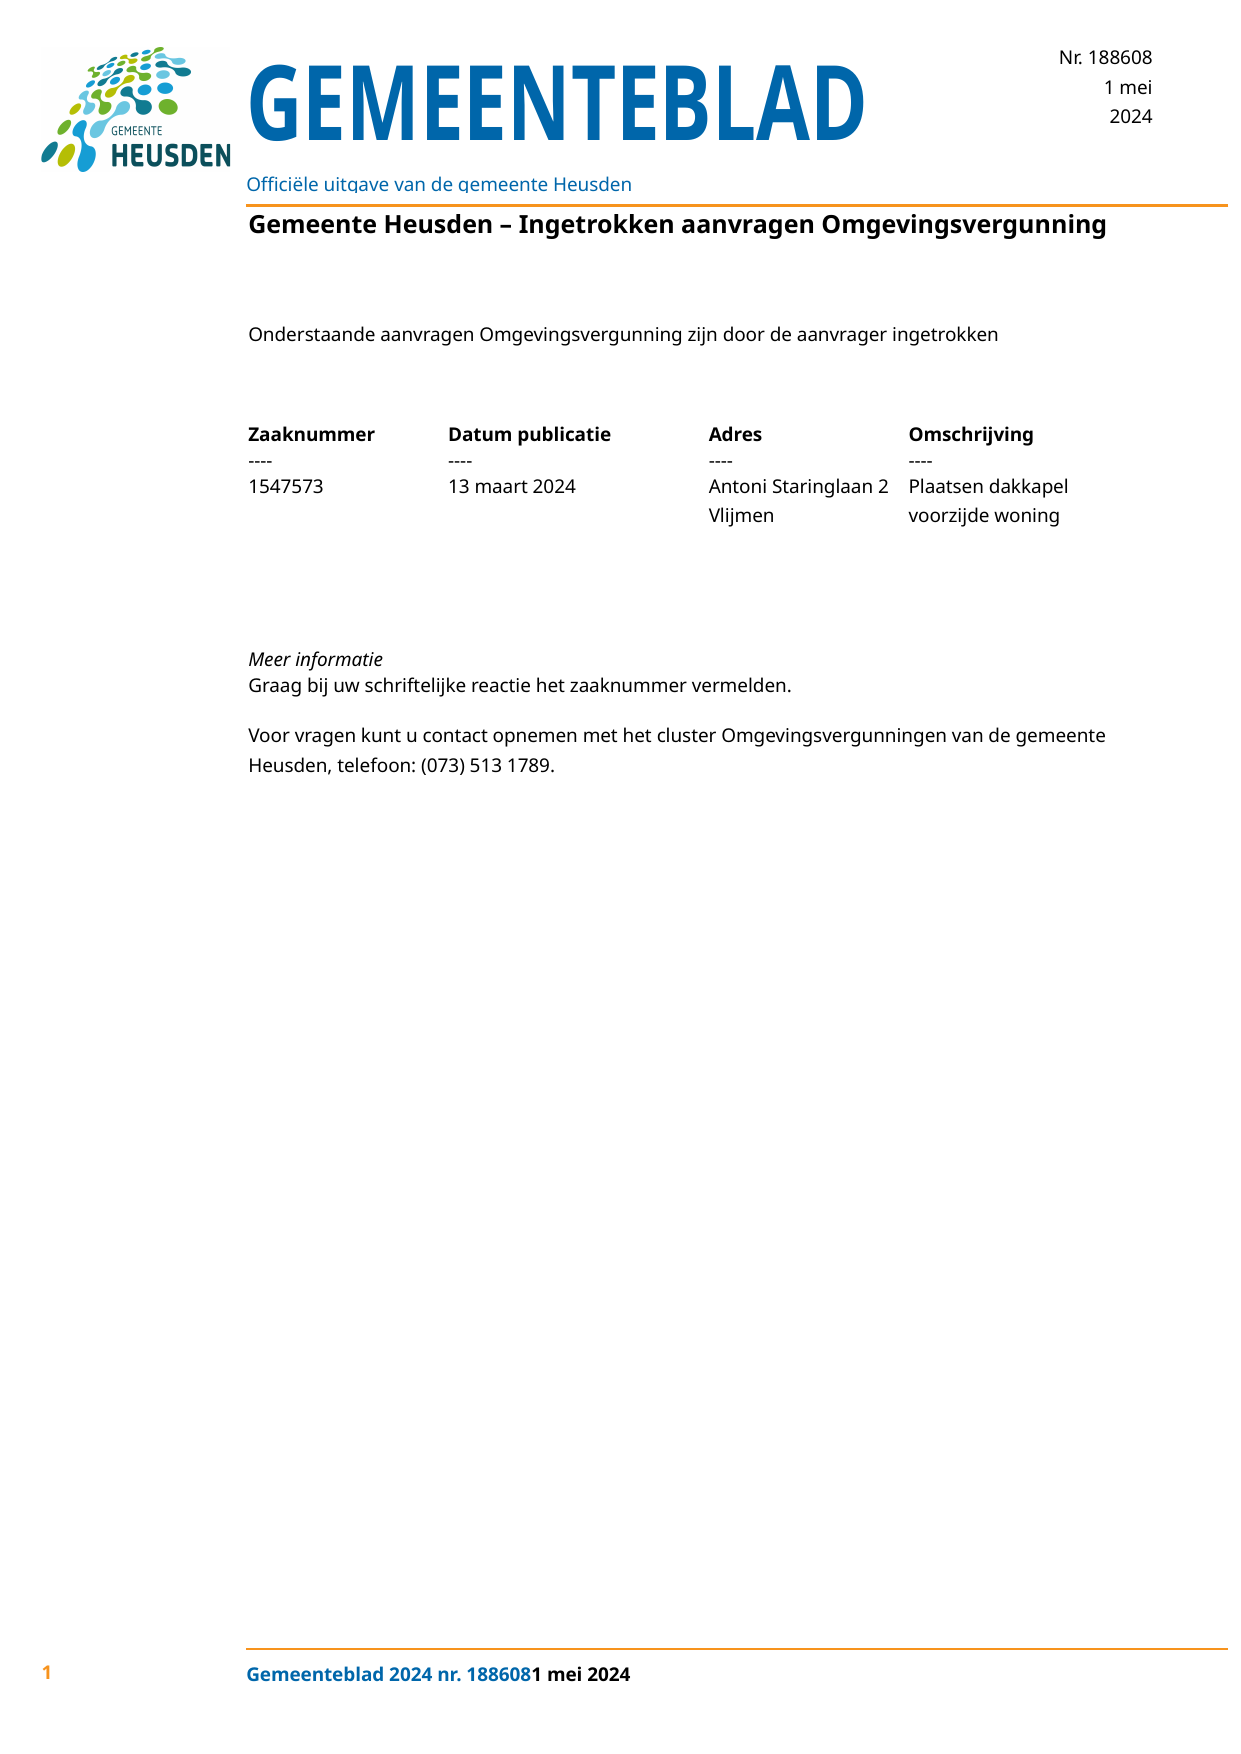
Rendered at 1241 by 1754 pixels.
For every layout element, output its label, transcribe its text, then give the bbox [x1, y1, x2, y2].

table_cell 1547573 [248, 473, 448, 528]
table_cell ---- [709, 448, 908, 473]
table_cell Antoni Staringlaan 2 Vlijmen [709, 473, 908, 528]
table_header Omschrijving [908, 422, 1152, 447]
text Onderstaande aanvragen Omgevingsvergunning zijn door de aanvrager ingetrokken [248, 321, 1152, 346]
table_header Zaaknummer [248, 422, 448, 447]
table_cell ---- [248, 448, 448, 473]
table_cell Plaatsen dakkapel voorzijde woning [908, 473, 1152, 528]
table_cell 13 maart 2024 [448, 473, 708, 528]
table_header Datum publicatie [448, 422, 708, 447]
text Gemeente Heusden – Ingetrokken aanvragen Omgevingsvergunning [248, 207, 1152, 241]
text Meer informatie [248, 646, 1152, 672]
picture [41, 47, 231, 172]
table_header Adres [709, 422, 908, 447]
text Voor vragen kunt u contact opnemen met het cluster Omgevingsvergunningen van de gemeente Heusden, telefoon: (073) 513 1789. [248, 722, 1152, 777]
table_cell ---- [448, 448, 708, 473]
text Graag bij uw schriftelijke reactie het zaaknummer vermelden. [248, 672, 1152, 697]
table_cell ---- [908, 448, 1152, 473]
